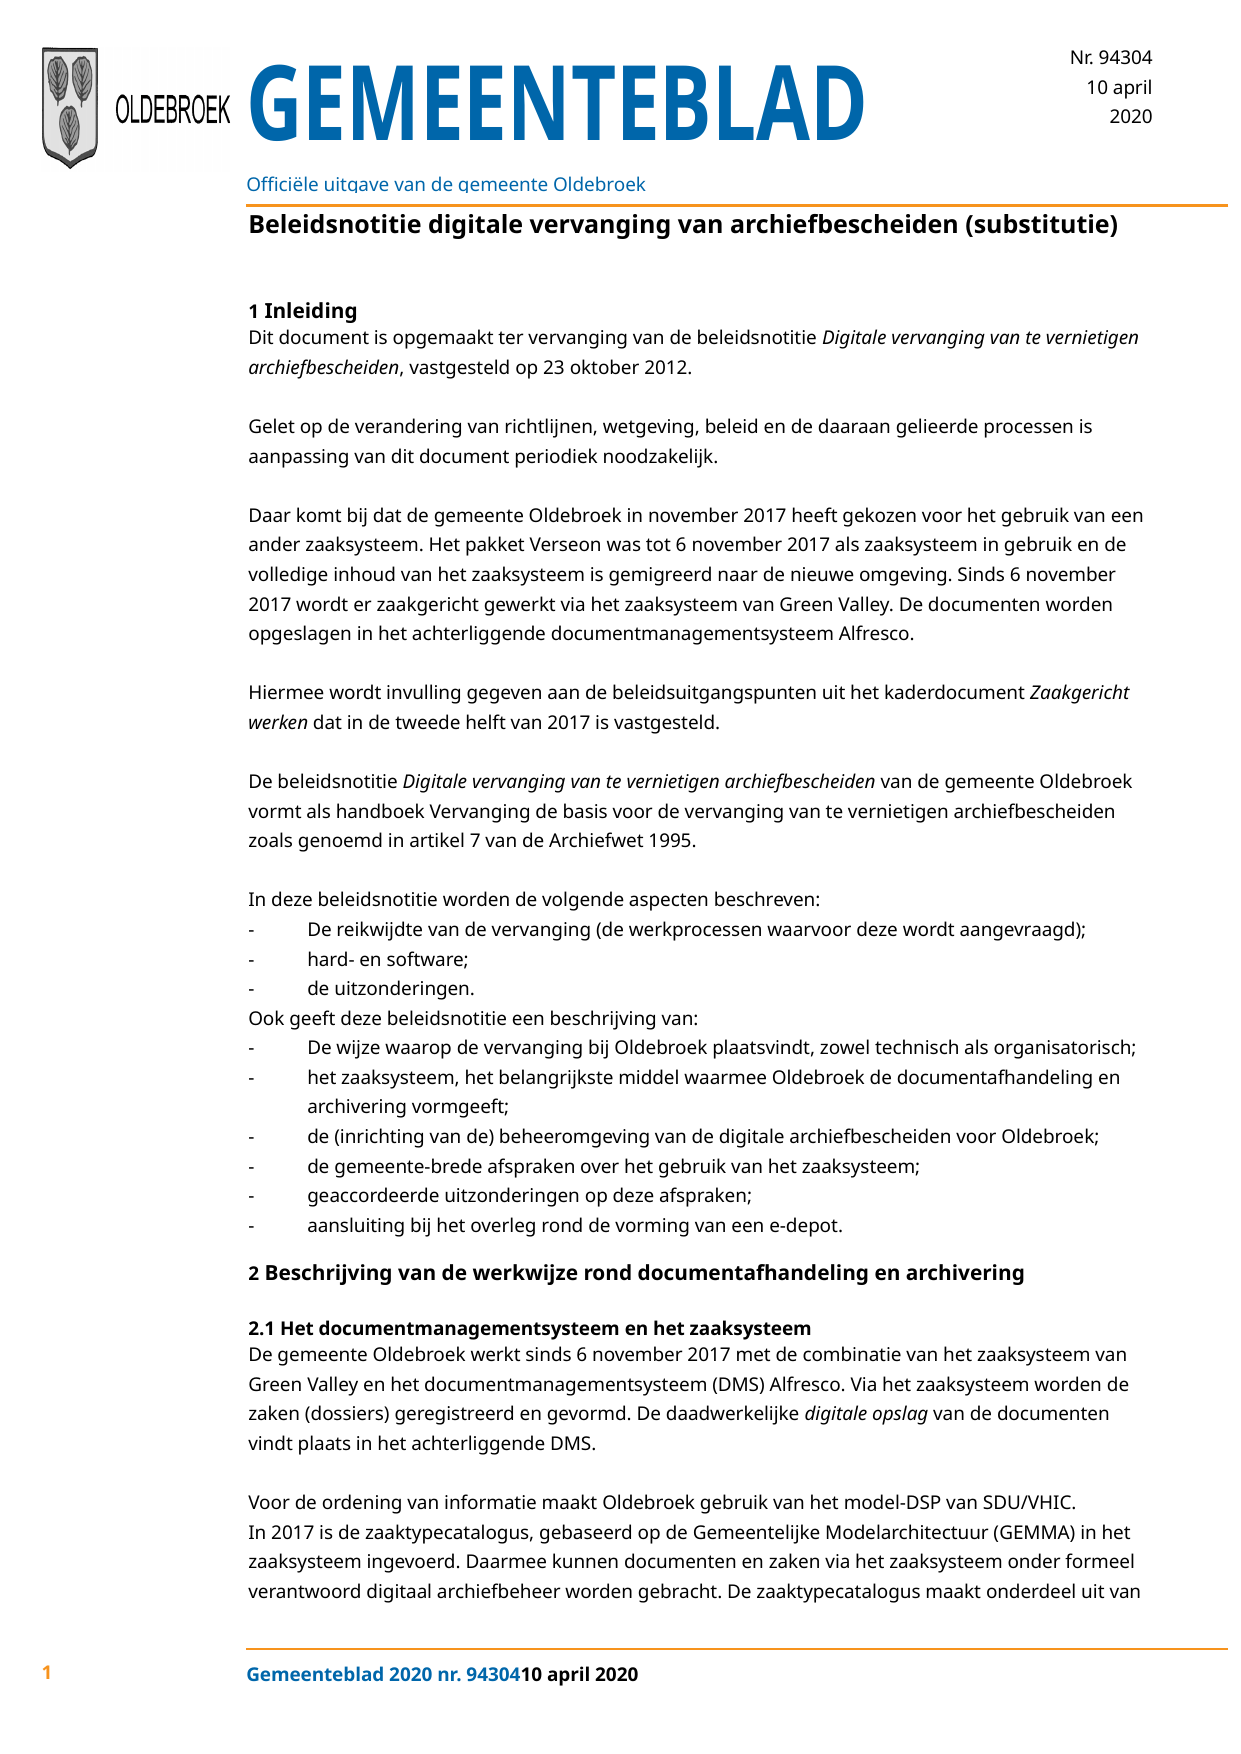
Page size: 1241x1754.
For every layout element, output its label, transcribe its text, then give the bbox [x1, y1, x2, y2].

list De reikwijdte van de vervanging (de werkprocessen waarvoor deze wordt aangevraagd); [248, 916, 1152, 942]
text 1 Inleiding [248, 296, 1152, 324]
list het zaaksysteem, het belangrijkste middel waarmee Oldebroek de documentafhandeling en archivering vormgeeft; [248, 1064, 1152, 1119]
list de uitzonderingen. [248, 975, 1152, 1001]
list aansluiting bij het overleg rond de vorming van een e-depot. [248, 1212, 1152, 1238]
text De beleidsnotitie Digitale vervanging van te vernietigen archiefbescheiden van de gemeente Oldebroek vormt als handboek Vervanging de basis voor de vervanging van te vernietigen archiefbescheiden zoals genoemd in artikel 7 van de Archiefwet 1995. [248, 768, 1152, 853]
text 2.1 Het documentmanagementsysteem en het zaaksysteem [248, 1316, 1152, 1341]
text Ook geeft deze beleidsnotitie een beschrijving van: [248, 1005, 1152, 1031]
text Daar komt bij dat de gemeente Oldebroek in november 2017 heeft gekozen voor het gebruik van een ander zaaksysteem. Het pakket Verseon was tot 6 november 2017 als zaaksysteem in gebruik en de volledige inhoud van het zaaksysteem is gemigreerd naar de nieuwe omgeving. Sinds 6 november 2017 wordt er zaakgericht gewerkt via het zaaksysteem van Green Valley. De documenten worden opgeslagen in het achterliggende documentmanagementsysteem Alfresco. [248, 502, 1152, 646]
text In deze beleidsnotitie worden de volgende aspecten beschreven: [248, 887, 1152, 912]
list De wijze waarop de vervanging bij Oldebroek plaatsvindt, zowel technisch als organisatorisch; [248, 1034, 1152, 1060]
list de (inrichting van de) beheeromgeving van de digitale archiefbescheiden voor Oldebroek; [248, 1123, 1152, 1149]
text In 2017 is de zaaktypecatalogus, gebaseerd op de Gemeentelijke Modelarchitectuur (GEMMA) in het zaaksysteem ingevoerd. Daarmee kunnen documenten en zaken via het zaaksysteem onder formeel verantwoord digitaal archiefbeheer worden gebracht. De zaaktypecatalogus maakt onderdeel uit van [248, 1519, 1152, 1604]
text De gemeente Oldebroek werkt sinds 6 november 2017 met de combinatie van het zaaksysteem van Green Valley en het documentmanagementsysteem (DMS) Alfresco. Via het zaaksysteem worden de zaken (dossiers) geregistreerd en gevormd. De daadwerkelijke digitale opslag van de documenten vindt plaats in het achterliggende DMS. [248, 1341, 1152, 1456]
text Dit document is opgemaakt ter vervanging van de beleidsnotitie Digitale vervanging van te vernietigen archiefbescheiden, vastgesteld op 23 oktober 2012. [248, 324, 1152, 380]
text Hiermee wordt invulling gegeven aan de beleidsuitgangspunten uit het kaderdocument Zaakgericht werken dat in de tweede helft van 2017 is vastgesteld. [248, 679, 1152, 735]
text Voor de ordening van informatie maakt Oldebroek gebruik van het model-DSP van SDU/VHIC. [248, 1489, 1152, 1515]
picture [41, 47, 231, 172]
list geaccordeerde uitzonderingen op deze afspraken; [248, 1182, 1152, 1208]
text Beleidsnotitie digitale vervanging van archiefbescheiden (substitutie) [248, 207, 1152, 241]
text 2 Beschrijving van de werkwijze rond documentafhandeling en archivering [248, 1258, 1152, 1286]
text Gelet op de verandering van richtlijnen, wetgeving, beleid en de daaraan gelieerde processen is aanpassing van dit document periodiek noodzakelijk. [248, 413, 1152, 468]
list hard- en software; [248, 946, 1152, 971]
list de gemeente-brede afspraken over het gebruik van het zaaksysteem; [248, 1153, 1152, 1178]
